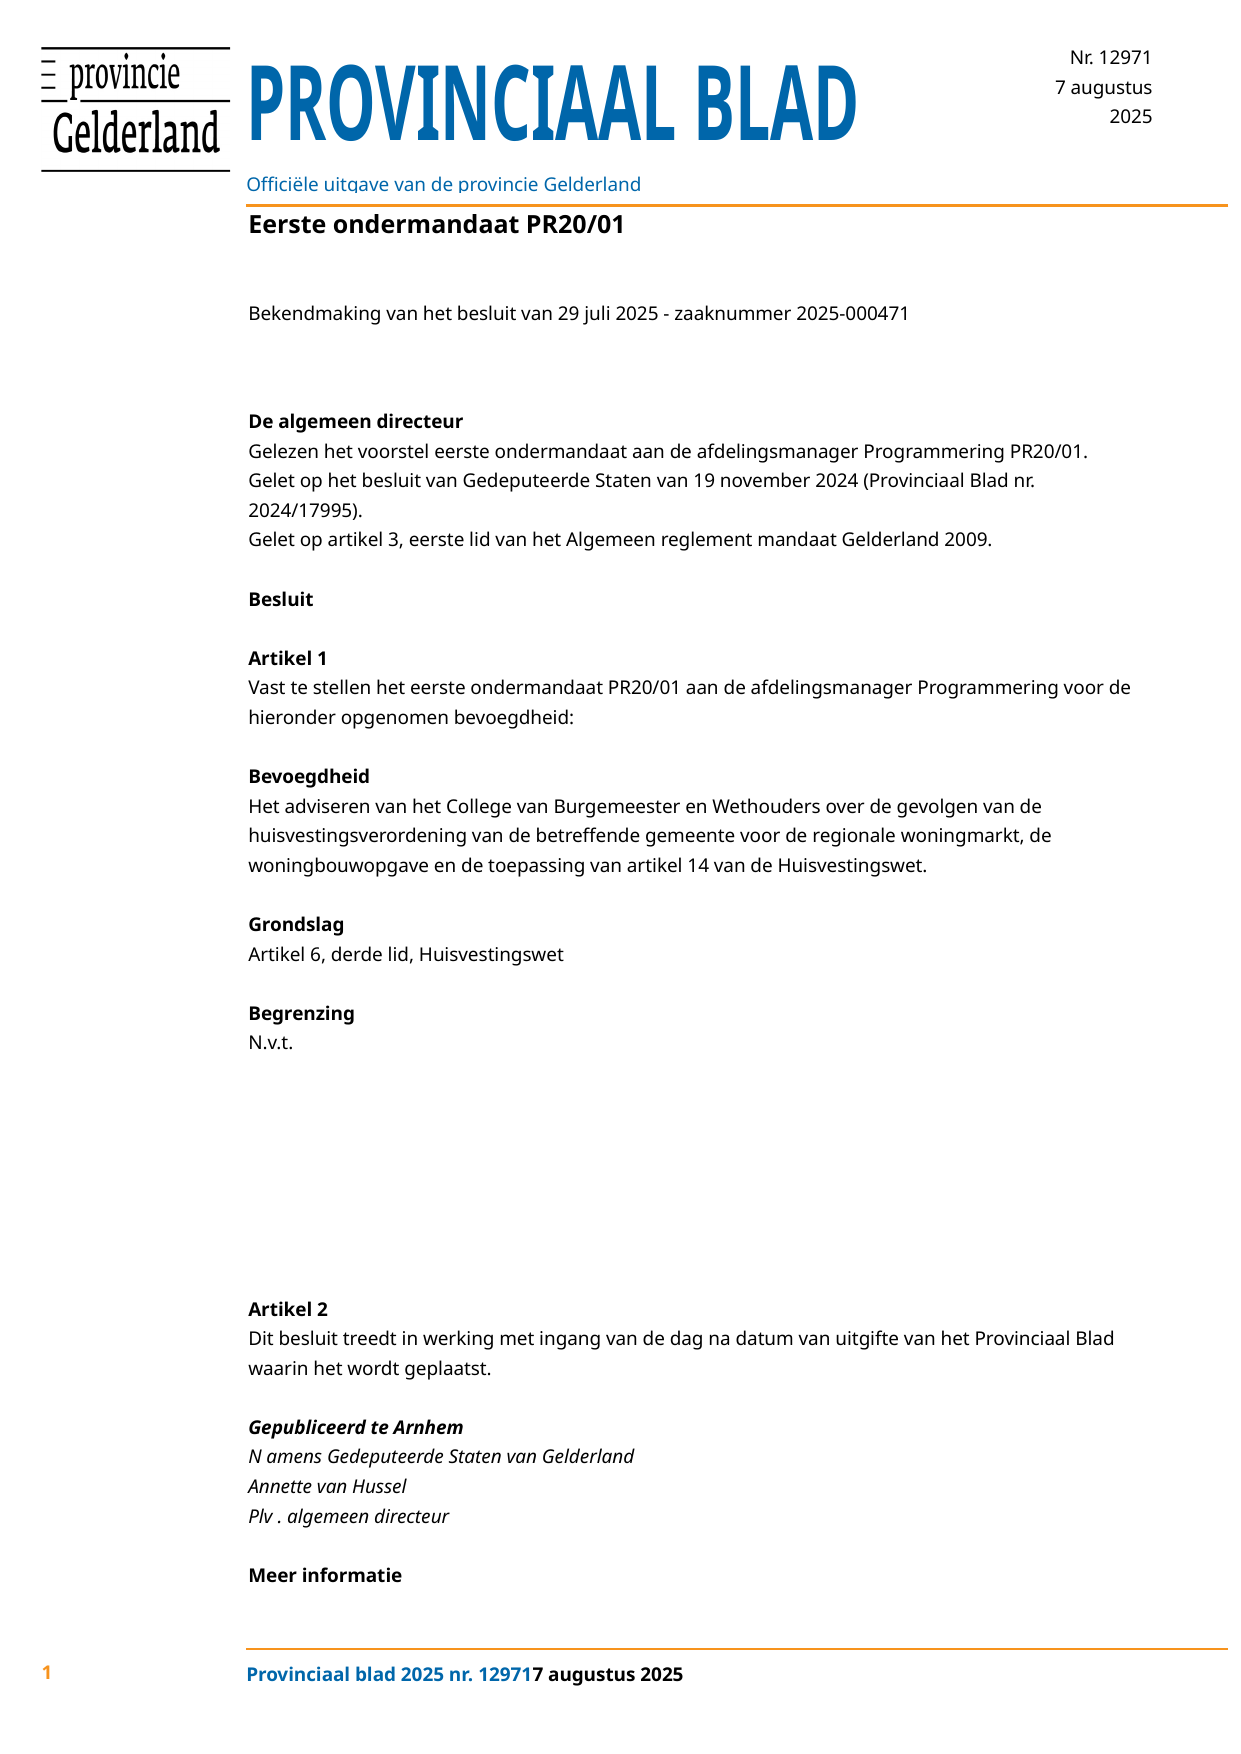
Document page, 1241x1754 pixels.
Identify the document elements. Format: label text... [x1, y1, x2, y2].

text Meer informatie [248, 1562, 1152, 1588]
text Eerste ondermandaat PR20/01 [248, 207, 1152, 241]
text Plv . algemeen directeur [248, 1503, 1152, 1529]
text Dit besluit treedt in werking met ingang van de dag na datum van uitgifte van het Provinciaal Blad waarin het wordt geplaatst. [248, 1325, 1152, 1381]
text N.v.t. [248, 1029, 1152, 1055]
text Vast te stellen het eerste ondermandaat PR20/01 aan de afdelingsmanager Programmering voor de hieronder opgenomen bevoegdheid: [248, 674, 1152, 730]
text Gepubliceerd te Arnhem [248, 1414, 1152, 1440]
text Het adviseren van het College van Burgemeester en Wethouders over de gevolgen van de huisvestingsverordening van de betreffende gemeente voor de regionale woningmarkt, de woningbouwopgave en de toepassing van artikel 14 van de Huisvestingswet. [248, 793, 1152, 878]
text N amens Gedeputeerde Staten van Gelderland [248, 1444, 1152, 1469]
text Artikel 1 [248, 645, 1152, 671]
picture [41, 47, 231, 172]
text Besluit [248, 586, 1152, 612]
text Bevoegdheid [248, 763, 1152, 789]
text Artikel 2 [248, 1296, 1152, 1322]
text Gelet op artikel 3, eerste lid van het Algemeen reglement mandaat Gelderland 2009. [248, 527, 1152, 552]
text Begrenzing [248, 1000, 1152, 1026]
text Grondslag [248, 911, 1152, 937]
text De algemeen directeur [248, 408, 1152, 434]
text Artikel 6, derde lid, Huisvestingswet [248, 941, 1152, 967]
text Gelezen het voorstel eerste ondermandaat aan de afdelingsmanager Programmering PR20/01. [248, 438, 1152, 464]
text Bekendmaking van het besluit van 29 juli 2025 - zaaknummer 2025-000471 [248, 300, 1152, 326]
text Annette van Hussel [248, 1473, 1152, 1499]
text Gelet op het besluit van Gedeputeerde Staten van 19 november 2024 (Provinciaal Blad nr. 2024/17995). [248, 467, 1152, 523]
